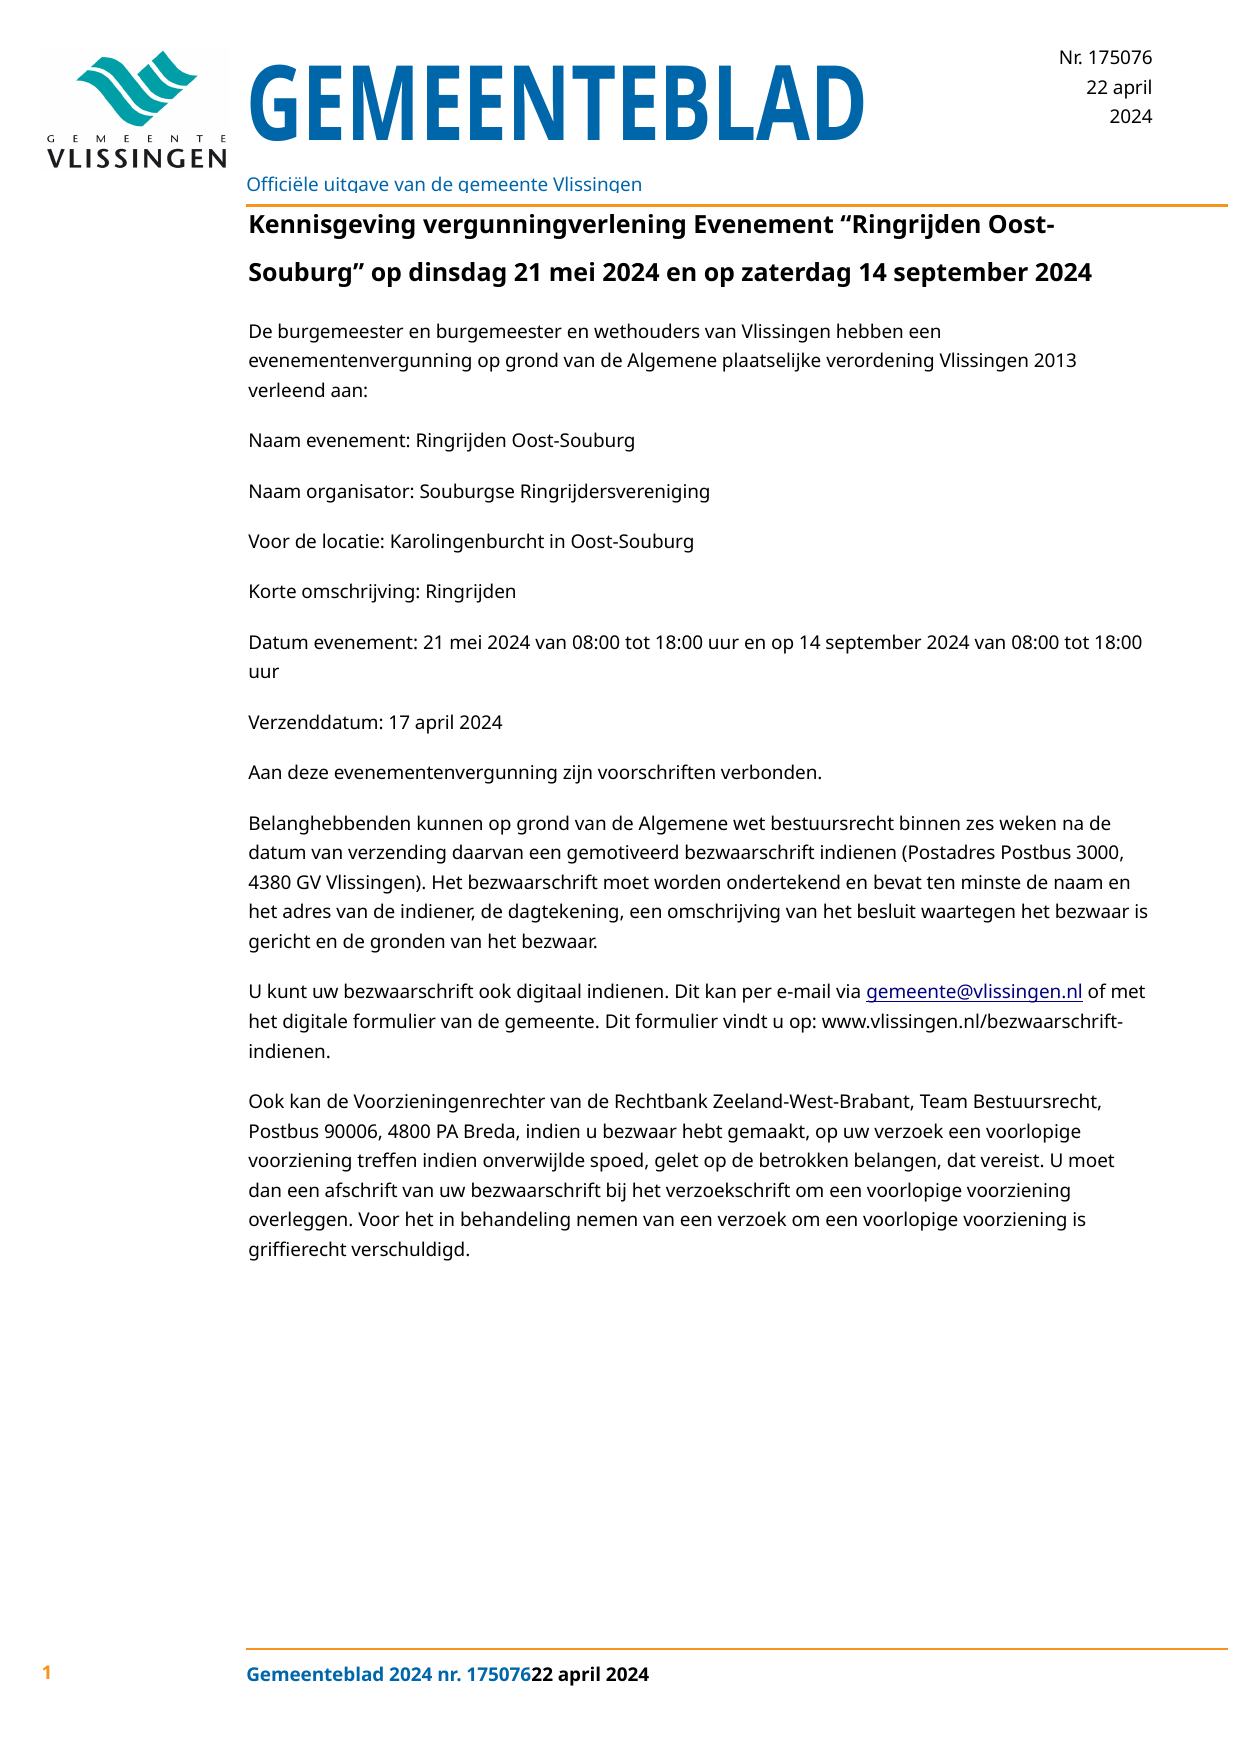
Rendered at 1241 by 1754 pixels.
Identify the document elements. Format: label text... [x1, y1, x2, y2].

text U kunt uw bezwaarschrift ook digitaal indienen. Dit kan per e-mail via gemeente@vlissingen.nl of met het digitale formulier van de gemeente. Dit formulier vindt u op: www.vlissingen.nl/bezwaarschrift-indienen. [248, 979, 1152, 1064]
text Naam evenement: Ringrijden Oost-Souburg [248, 427, 1152, 453]
text Voor de locatie: Karolingenburcht in Oost-Souburg [248, 528, 1152, 554]
picture [41, 47, 231, 172]
text Ook kan de Voorzieningenrechter van de Rechtbank Zeeland-West-Brabant, Team Bestuursrecht, Postbus 90006, 4800 PA Breda, indien u bezwaar hebt gemaakt, op uw verzoek een voorlopige voorziening treffen indien onverwijlde spoed, gelet op de betrokken belangen, dat vereist. U moet dan een afschrift van uw bezwaarschrift bij het verzoekschrift om een voorlopige voorziening overleggen. Voor het in behandeling nemen van een verzoek om een voorlopige voorziening is griffierecht verschuldigd. [248, 1088, 1152, 1262]
text Korte omschrijving: Ringrijden [248, 579, 1152, 604]
text Kennisgeving vergunningverlening Evenement “Ringrijden Oost-Souburg” op dinsdag 21 mei 2024 en op zaterdag 14 september 2024 [248, 207, 1152, 288]
text Aan deze evenementenvergunning zijn voorschriften verbonden. [248, 759, 1152, 785]
text Verzenddatum: 17 april 2024 [248, 709, 1152, 735]
text Belanghebbenden kunnen op grond van de Algemene wet bestuursrecht binnen zes weken na de datum van verzending daarvan een gemotiveerd bezwaarschrift indienen (Postadres Postbus 3000, 4380 GV Vlissingen). Het bezwaarschrift moet worden ondertekend en bevat ten minste de naam en het adres van de indiener, de dagtekening, een omschrijving van het besluit waartegen het bezwaar is gericht en de gronden van het bezwaar. [248, 810, 1152, 954]
text Datum evenement: 21 mei 2024 van 08:00 tot 18:00 uur en op 14 september 2024 van 08:00 tot 18:00 uur [248, 629, 1152, 684]
text De burgemeester en burgemeester en wethouders van Vlissingen hebben een evenementenvergunning op grond van de Algemene plaatselijke verordening Vlissingen 2013 verleend aan: [248, 318, 1152, 403]
text Naam organisator: Souburgse Ringrijdersvereniging [248, 478, 1152, 504]
